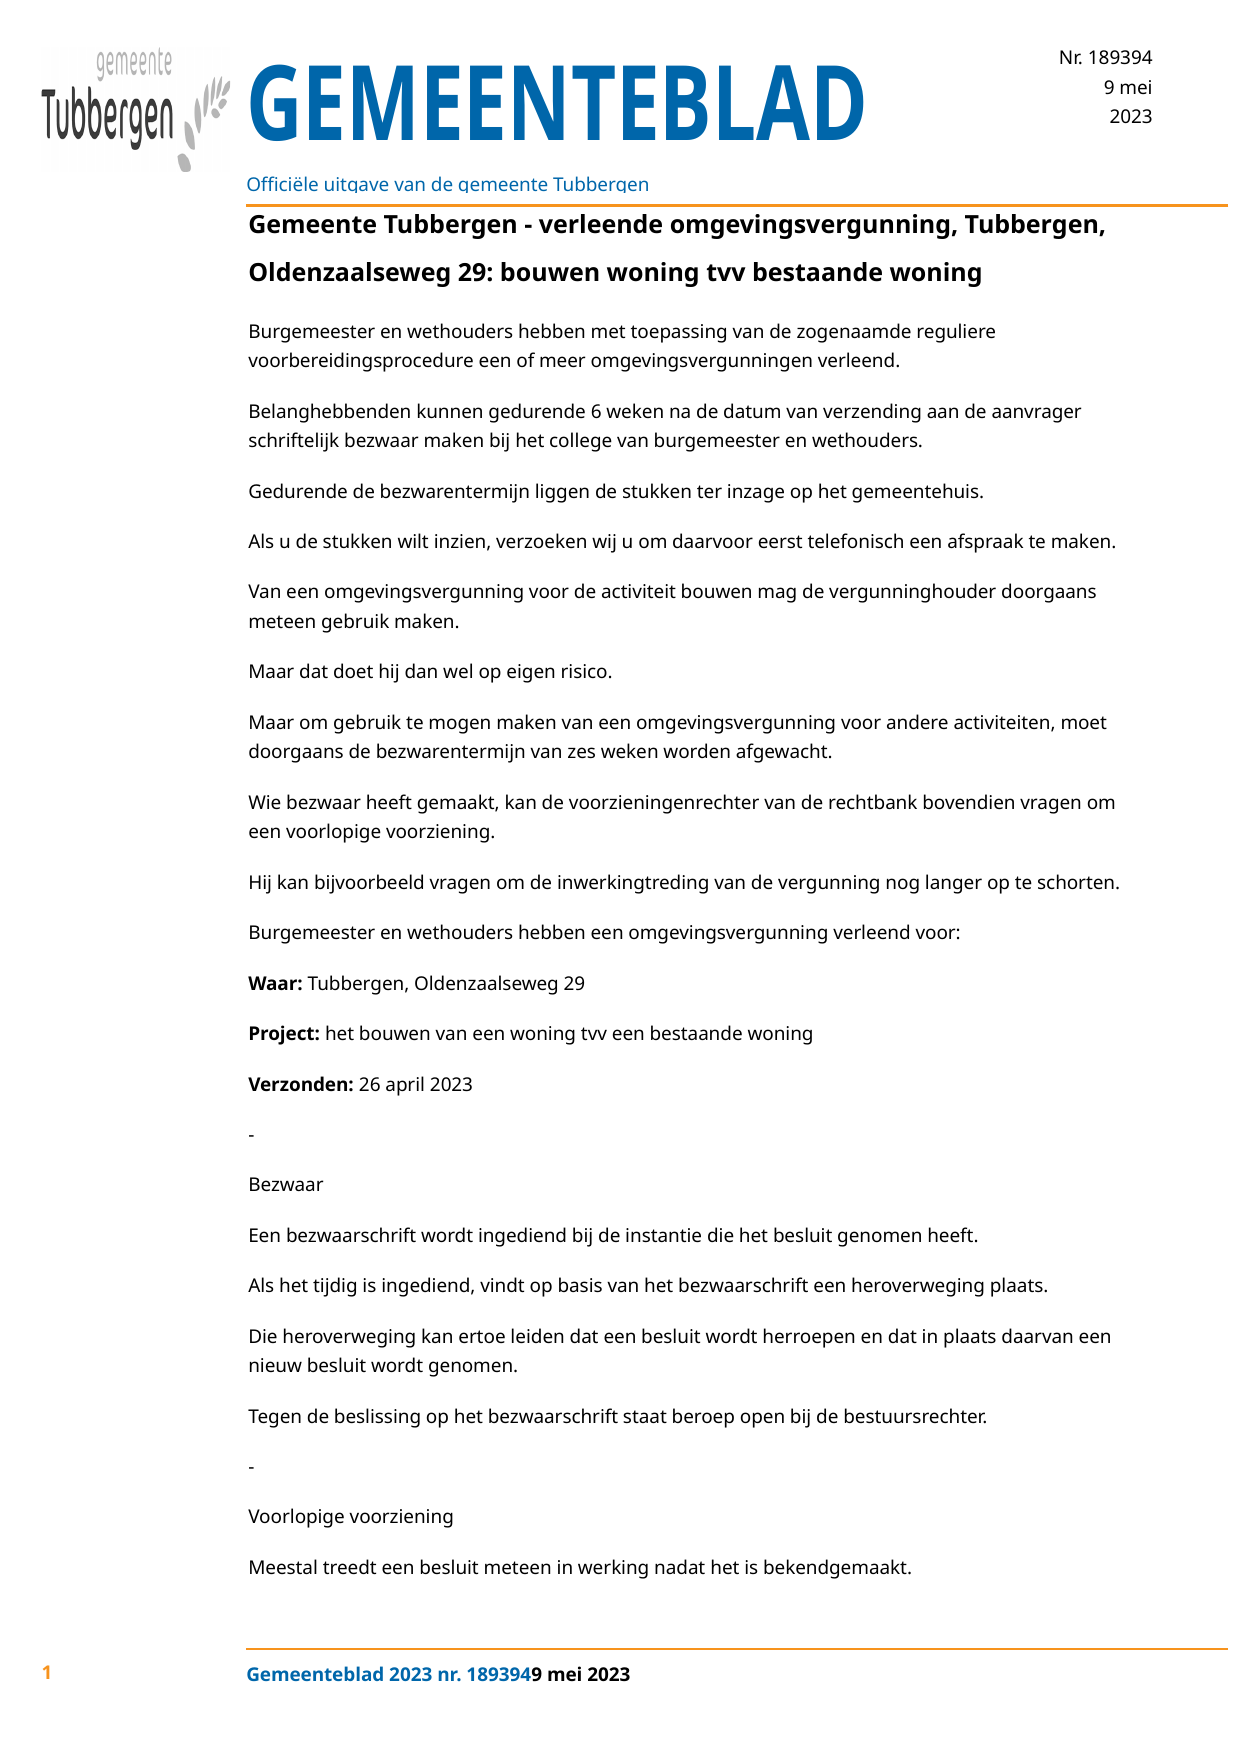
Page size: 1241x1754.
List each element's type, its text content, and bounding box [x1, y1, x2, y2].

text Gedurende de bezwarentermijn liggen de stukken ter inzage op het gemeentehuis. [248, 478, 1152, 504]
text Als u de stukken wilt inzien, verzoeken wij u om daarvoor eerst telefonisch een afspraak te maken. [248, 528, 1152, 554]
text Voorlopige voorziening [248, 1504, 1152, 1529]
text Meestal treedt een besluit meteen in werking nadat het is bekendgemaakt. [248, 1554, 1152, 1580]
text - [248, 1453, 1152, 1479]
text Bezwaar [248, 1172, 1152, 1197]
picture [41, 47, 231, 172]
text Belanghebbenden kunnen gedurende 6 weken na de datum van verzending aan de aanvrager schriftelijk bezwaar maken bij het college van burgemeester en wethouders. [248, 398, 1152, 453]
text Wie bezwaar heeft gemaakt, kan de voorzieningenrechter van de rechtbank bovendien vragen om een voorlopige voorziening. [248, 789, 1152, 844]
text - [248, 1121, 1152, 1147]
text Tegen de beslissing op het bezwaarschrift staat beroep open bij de bestuursrechter. [248, 1403, 1152, 1429]
text Project: het bouwen van een woning tvv een bestaande woning [248, 1020, 1152, 1046]
text Als het tijdig is ingediend, vindt op basis van het bezwaarschrift een heroverweging plaats. [248, 1272, 1152, 1298]
text Die heroverweging kan ertoe leiden dat een besluit wordt herroepen en dat in plaats daarvan een nieuw besluit wordt genomen. [248, 1323, 1152, 1378]
text Een bezwaarschrift wordt ingediend bij de instantie die het besluit genomen heeft. [248, 1222, 1152, 1248]
text Burgemeester en wethouders hebben met toepassing van de zogenaamde reguliere voorbereidingsprocedure een of meer omgevingsvergunningen verleend. [248, 318, 1152, 373]
text Hij kan bijvoorbeeld vragen om de inwerkingtreding van de vergunning nog langer op te schorten. [248, 869, 1152, 895]
text Gemeente Tubbergen - verleende omgevingsvergunning, Tubbergen, Oldenzaalseweg 29: bouwen woning tvv bestaande woning [248, 207, 1152, 288]
text Waar: Tubbergen, Oldenzaalseweg 29 [248, 970, 1152, 996]
text Maar dat doet hij dan wel op eigen risico. [248, 659, 1152, 684]
text Burgemeester en wethouders hebben een omgevingsvergunning verleend voor: [248, 919, 1152, 945]
text Maar om gebruik te mogen maken van een omgevingsvergunning voor andere activiteiten, moet doorgaans de bezwarentermijn van zes weken worden afgewacht. [248, 709, 1152, 764]
text Van een omgevingsvergunning voor de activiteit bouwen mag de vergunninghouder doorgaans meteen gebruik maken. [248, 579, 1152, 634]
text Verzonden: 26 april 2023 [248, 1071, 1152, 1097]
